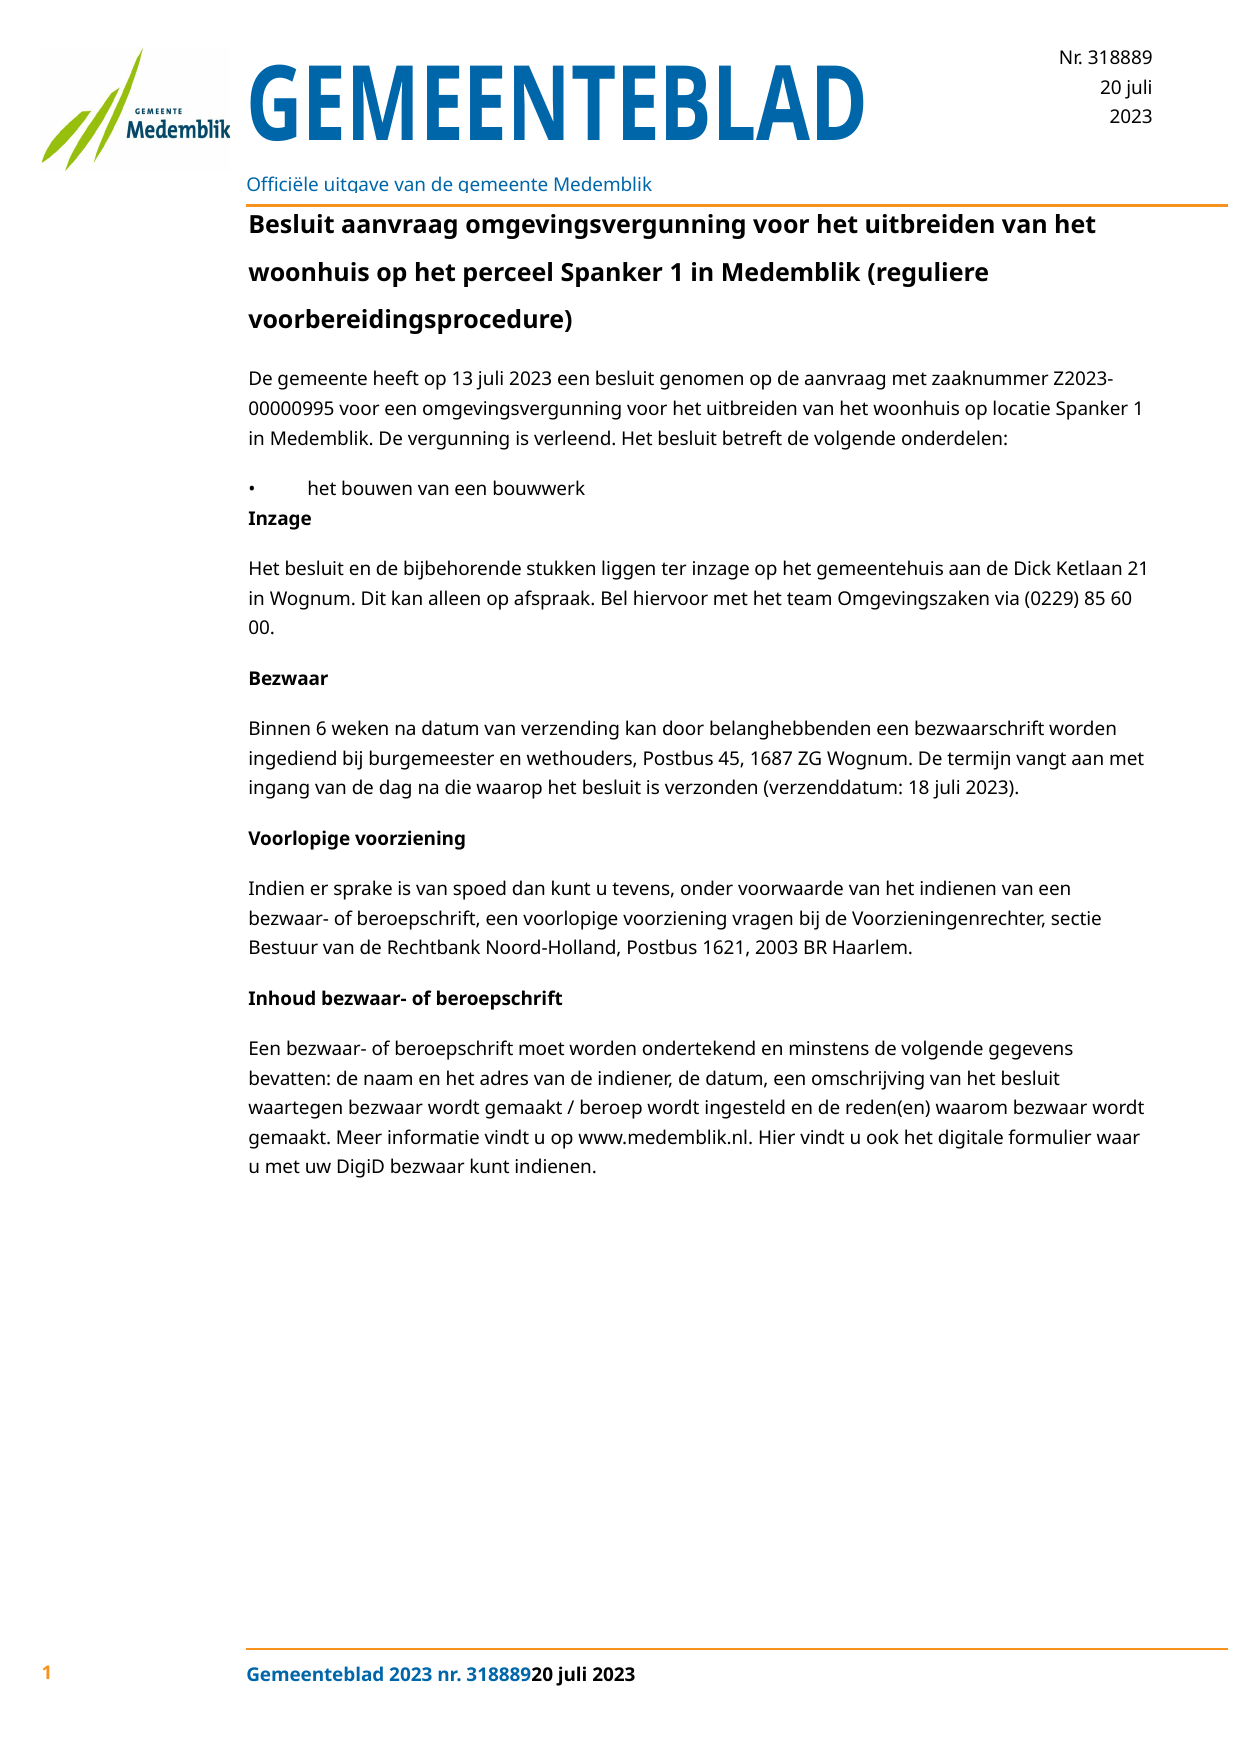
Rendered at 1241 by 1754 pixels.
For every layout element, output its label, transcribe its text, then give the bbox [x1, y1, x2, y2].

text Besluit aanvraag omgevingsvergunning voor het uitbreiden van het woonhuis op het perceel Spanker 1 in Medemblik (reguliere voorbereidingsprocedure) [248, 207, 1152, 336]
text Inzage [248, 505, 1152, 530]
picture [41, 47, 231, 172]
text Binnen 6 weken na datum van verzending kan door belanghebbenden een bezwaarschrift worden ingediend bij burgemeester en wethouders, Postbus 45, 1687 ZG Wognum. De termijn vangt aan met ingang van de dag na die waarop het besluit is verzonden (verzenddatum: 18 juli 2023). [248, 715, 1152, 800]
text Bezwaar [248, 665, 1152, 690]
text De gemeente heeft op 13 juli 2023 een besluit genomen op de aanvraag met zaaknummer Z2023-00000995 voor een omgevingsvergunning voor het uitbreiden van het woonhuis op locatie Spanker 1 in Medemblik. De vergunning is verleend. Het besluit betreft de volgende onderdelen: [248, 366, 1152, 450]
text Een bezwaar- of beroepschrift moet worden ondertekend en minstens de volgende gegevens bevatten: de naam en het adres van de indiener, de datum, een omschrijving van het besluit waartegen bezwaar wordt gemaakt / beroep wordt ingesteld en de reden(en) waarom bezwaar wordt gemaakt. Meer informatie vindt u op www.medemblik.nl. Hier vindt u ook het digitale formulier waar u met uw DigiD bezwaar kunt indienen. [248, 1035, 1152, 1179]
text Het besluit en de bijbehorende stukken liggen ter inzage op het gemeentehuis aan de Dick Ketlaan 21 in Wognum. Dit kan alleen op afspraak. Bel hiervoor met het team Omgevingszaken via (0229) 85 60 00. [248, 555, 1152, 640]
text Indien er sprake is van spoed dan kunt u tevens, onder voorwaarde van het indienen van een bezwaar- of beroepschrift, een voorlopige voorziening vragen bij de Voorzieningenrechter, sectie Bestuur van de Rechtbank Noord-Holland, Postbus 1621, 2003 BR Haarlem. [248, 875, 1152, 960]
text Voorlopige voorziening [248, 825, 1152, 850]
list het bouwen van een bouwwerk [248, 475, 1152, 501]
text Inhoud bezwaar- of beroepschrift [248, 985, 1152, 1010]
